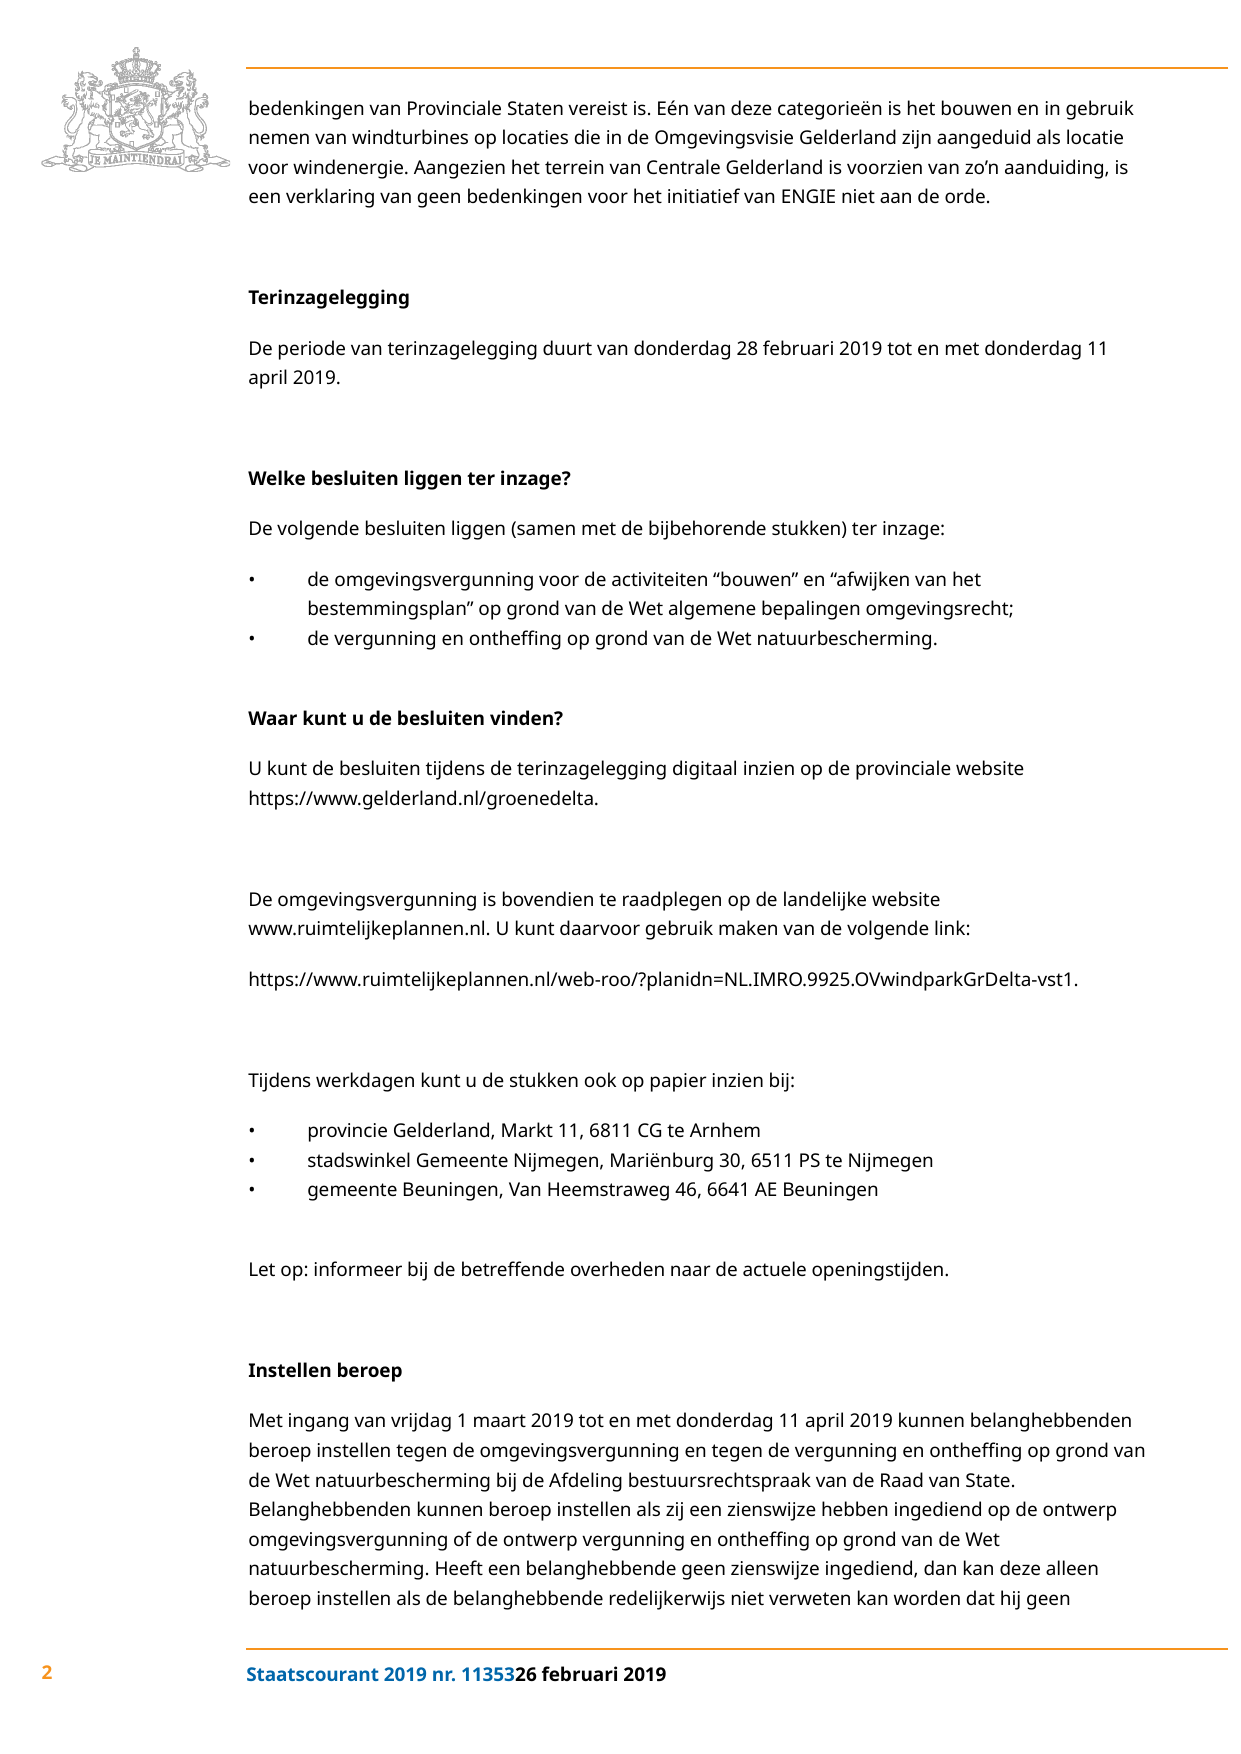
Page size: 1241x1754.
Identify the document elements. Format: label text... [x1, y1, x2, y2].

text De omgevingsvergunning is bovendien te raadplegen op de landelijke website www.ruimtelijkeplannen.nl. U kunt daarvoor gebruik maken van de volgende link: [248, 886, 1152, 941]
text Let op: informeer bij de betreffende overheden naar de actuele openingstijden. [248, 1256, 1152, 1282]
text U kunt de besluiten tijdens de terinzagelegging digitaal inzien op de provinciale website https://www.gelderland.nl/groenedelta. [248, 756, 1152, 811]
list gemeente Beuningen, Van Heemstraweg 46, 6641 AE Beuningen [248, 1176, 1152, 1202]
text https://www.ruimtelijkeplannen.nl/web-roo/?planidn=NL.IMRO.9925.OVwindparkGrDelta-vst1. [248, 966, 1152, 992]
text Tijdens werkdagen kunt u de stukken ook op papier inzien bij: [248, 1067, 1152, 1093]
text Welke besluiten liggen ter inzage? [248, 465, 1152, 491]
list de vergunning en ontheffing op grond van de Wet natuurbescherming. [248, 625, 1152, 651]
list de omgevingsvergunning voor de activiteiten “bouwen” en “afwijken van het bestemmingsplan” op grond van de Wet algemene bepalingen omgevingsrecht; [248, 566, 1152, 621]
text bedenkingen van Provinciale Staten vereist is. Eén van deze categorieën is het bouwen en in gebruik nemen van windturbines op locaties die in de Omgevingsvisie Gelderland zijn aangeduid als locatie voor windenergie. Aangezien het terrein van Centrale Gelderland is voorzien van zo’n aanduiding, is een verklaring van geen bedenkingen voor het initiatief van ENGIE niet aan de orde. [248, 95, 1152, 209]
text De periode van terinzagelegging duurt van donderdag 28 februari 2019 tot en met donderdag 11 april 2019. [248, 335, 1152, 390]
list stadswinkel Gemeente Nijmegen, Mariënburg 30, 6511 PS te Nijmegen [248, 1147, 1152, 1173]
list provincie Gelderland, Markt 11, 6811 CG te Arnhem [248, 1117, 1152, 1143]
picture [41, 47, 231, 172]
text Met ingang van vrijdag 1 maart 2019 tot en met donderdag 11 april 2019 kunnen belanghebbenden beroep instellen tegen de omgevingsvergunning en tegen de vergunning en ontheffing op grond van de Wet natuurbescherming bij de Afdeling bestuursrechtspraak van de Raad van State. Belanghebbenden kunnen beroep instellen als zij een zienswijze hebben ingediend op de ontwerp omgevingsvergunning of de ontwerp vergunning en ontheffing op grond van de Wet natuurbescherming. Heeft een belanghebbende geen zienswijze ingediend, dan kan deze alleen beroep instellen als de belanghebbende redelijkerwijs niet verweten kan worden dat hij geen [248, 1408, 1152, 1611]
text De volgende besluiten liggen (samen met de bijbehorende stukken) ter inzage: [248, 516, 1152, 541]
text Terinzagelegging [248, 284, 1152, 310]
text Instellen beroep [248, 1357, 1152, 1383]
text Waar kunt u de besluiten vinden? [248, 705, 1152, 731]
